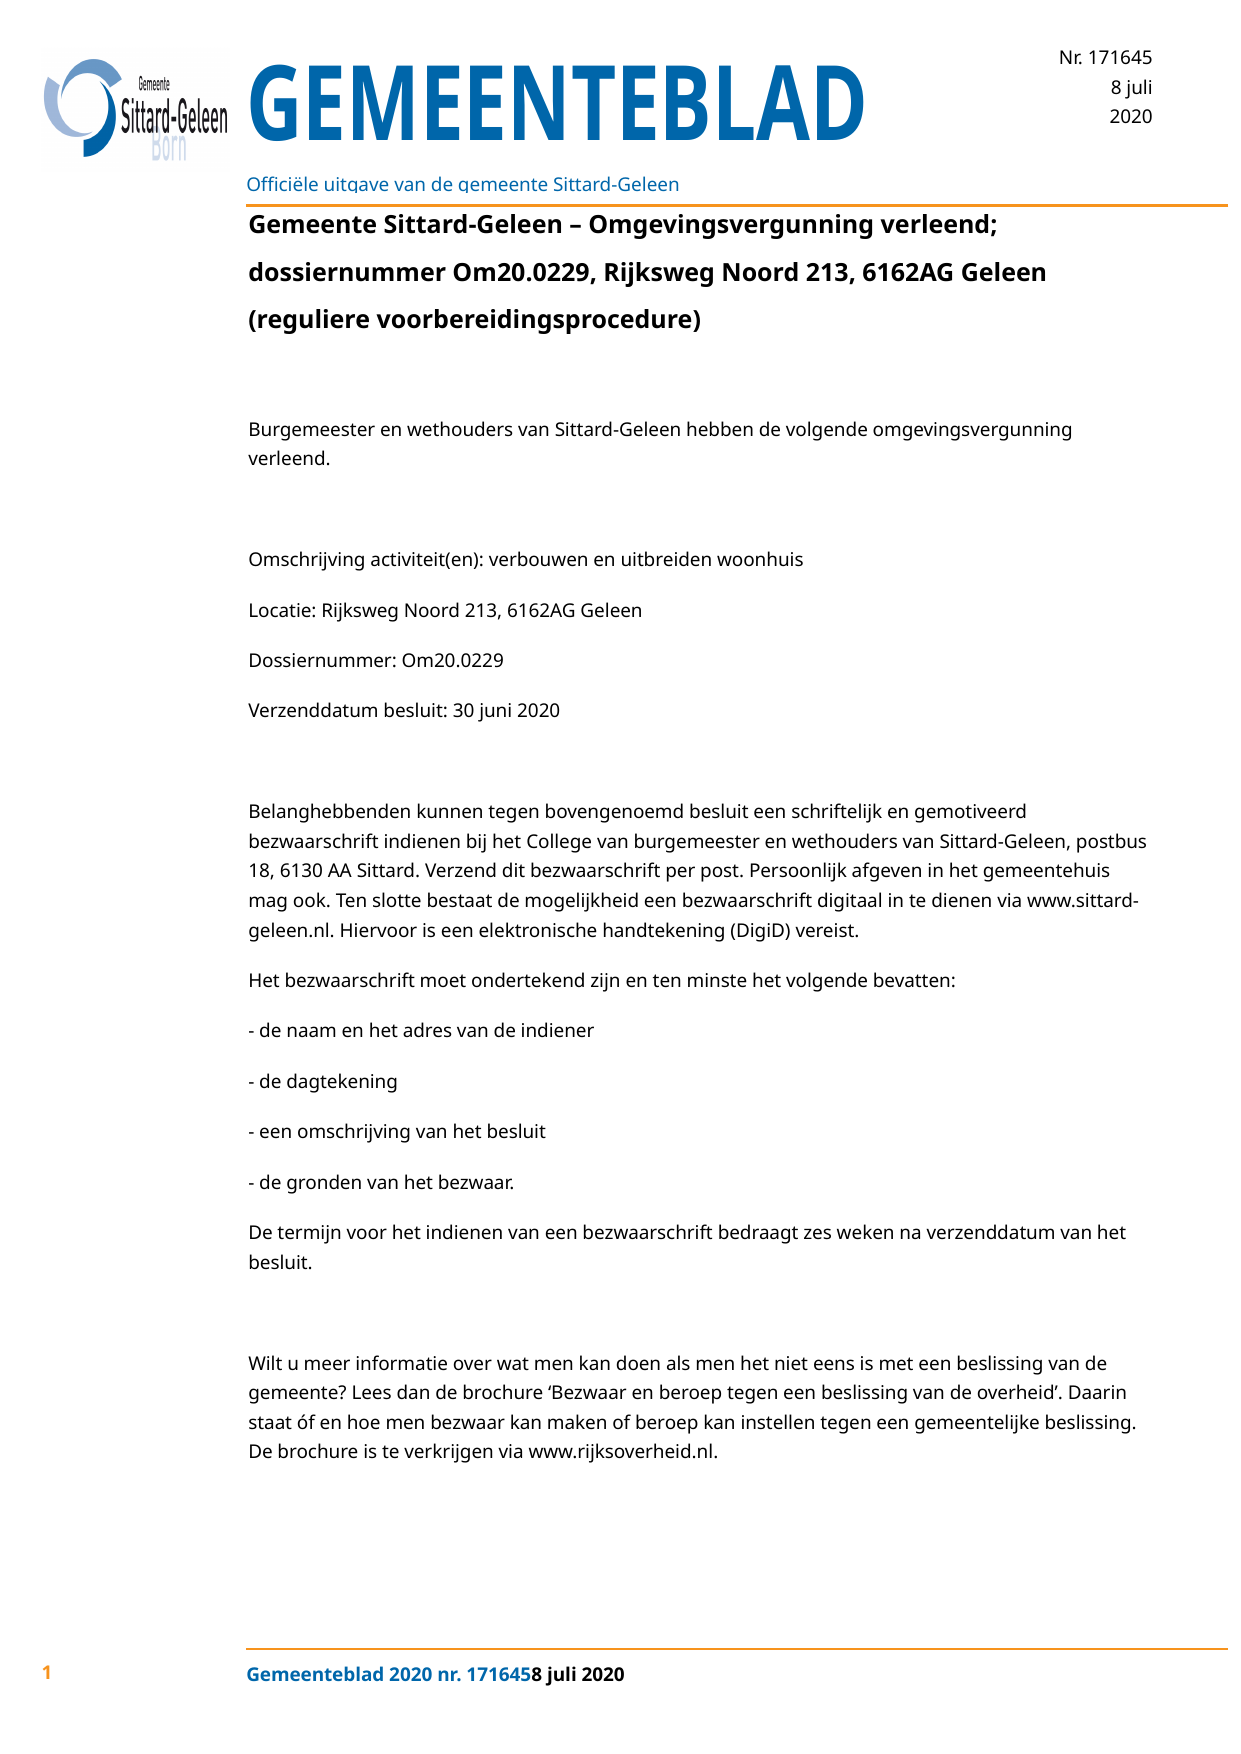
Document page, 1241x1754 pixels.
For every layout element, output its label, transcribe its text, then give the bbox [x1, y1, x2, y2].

text Omschrijving activiteit(en): verbouwen en uitbreiden woonhuis [248, 546, 1152, 572]
text Verzenddatum besluit: 30 juni 2020 [248, 698, 1152, 723]
text - een omschrijving van het besluit [248, 1118, 1152, 1144]
text Burgemeester en wethouders van Sittard-Geleen hebben de volgende omgevingsvergunning verleend. [248, 416, 1152, 471]
text De termijn voor het indienen van een bezwaarschrift bedraagt zes weken na verzenddatum van het besluit. [248, 1219, 1152, 1274]
text - de dagtekening [248, 1068, 1152, 1094]
text Locatie: Rijksweg Noord 213, 6162AG Geleen [248, 597, 1152, 622]
picture [41, 47, 231, 172]
text Dossiernummer: Om20.0229 [248, 647, 1152, 673]
text - de gronden van het bezwaar. [248, 1169, 1152, 1194]
text Wilt u meer informatie over wat men kan doen als men het niet eens is met een beslissing van de gemeente? Lees dan de brochure ‘Bezwaar en beroep tegen een beslissing van de overheid’. Daarin staat óf en hoe men bezwaar kan maken of beroep kan instellen tegen een gemeentelijke beslissing. De brochure is te verkrijgen via www.rijksoverheid.nl. [248, 1350, 1152, 1464]
text Het bezwaarschrift moet ondertekend zijn en ten minste het volgende bevatten: [248, 967, 1152, 993]
text - de naam en het adres van de indiener [248, 1018, 1152, 1043]
text Gemeente Sittard-Geleen – Omgevingsvergunning verleend; dossiernummer Om20.0229, Rijksweg Noord 213, 6162AG Geleen (reguliere voorbereidingsprocedure) [248, 207, 1152, 336]
text Belanghebbenden kunnen tegen bovengenoemd besluit een schriftelijk en gemotiveerd bezwaarschrift indienen bij het College van burgemeester en wethouders van Sittard-Geleen, postbus 18, 6130 AA Sittard. Verzend dit bezwaarschrift per post. Persoonlijk afgeven in het gemeentehuis mag ook. Ten slotte bestaat de mogelijkheid een bezwaarschrift digitaal in te dienen via www.sittard-geleen.nl. Hiervoor is een elektronische handtekening (DigiD) vereist. [248, 798, 1152, 942]
